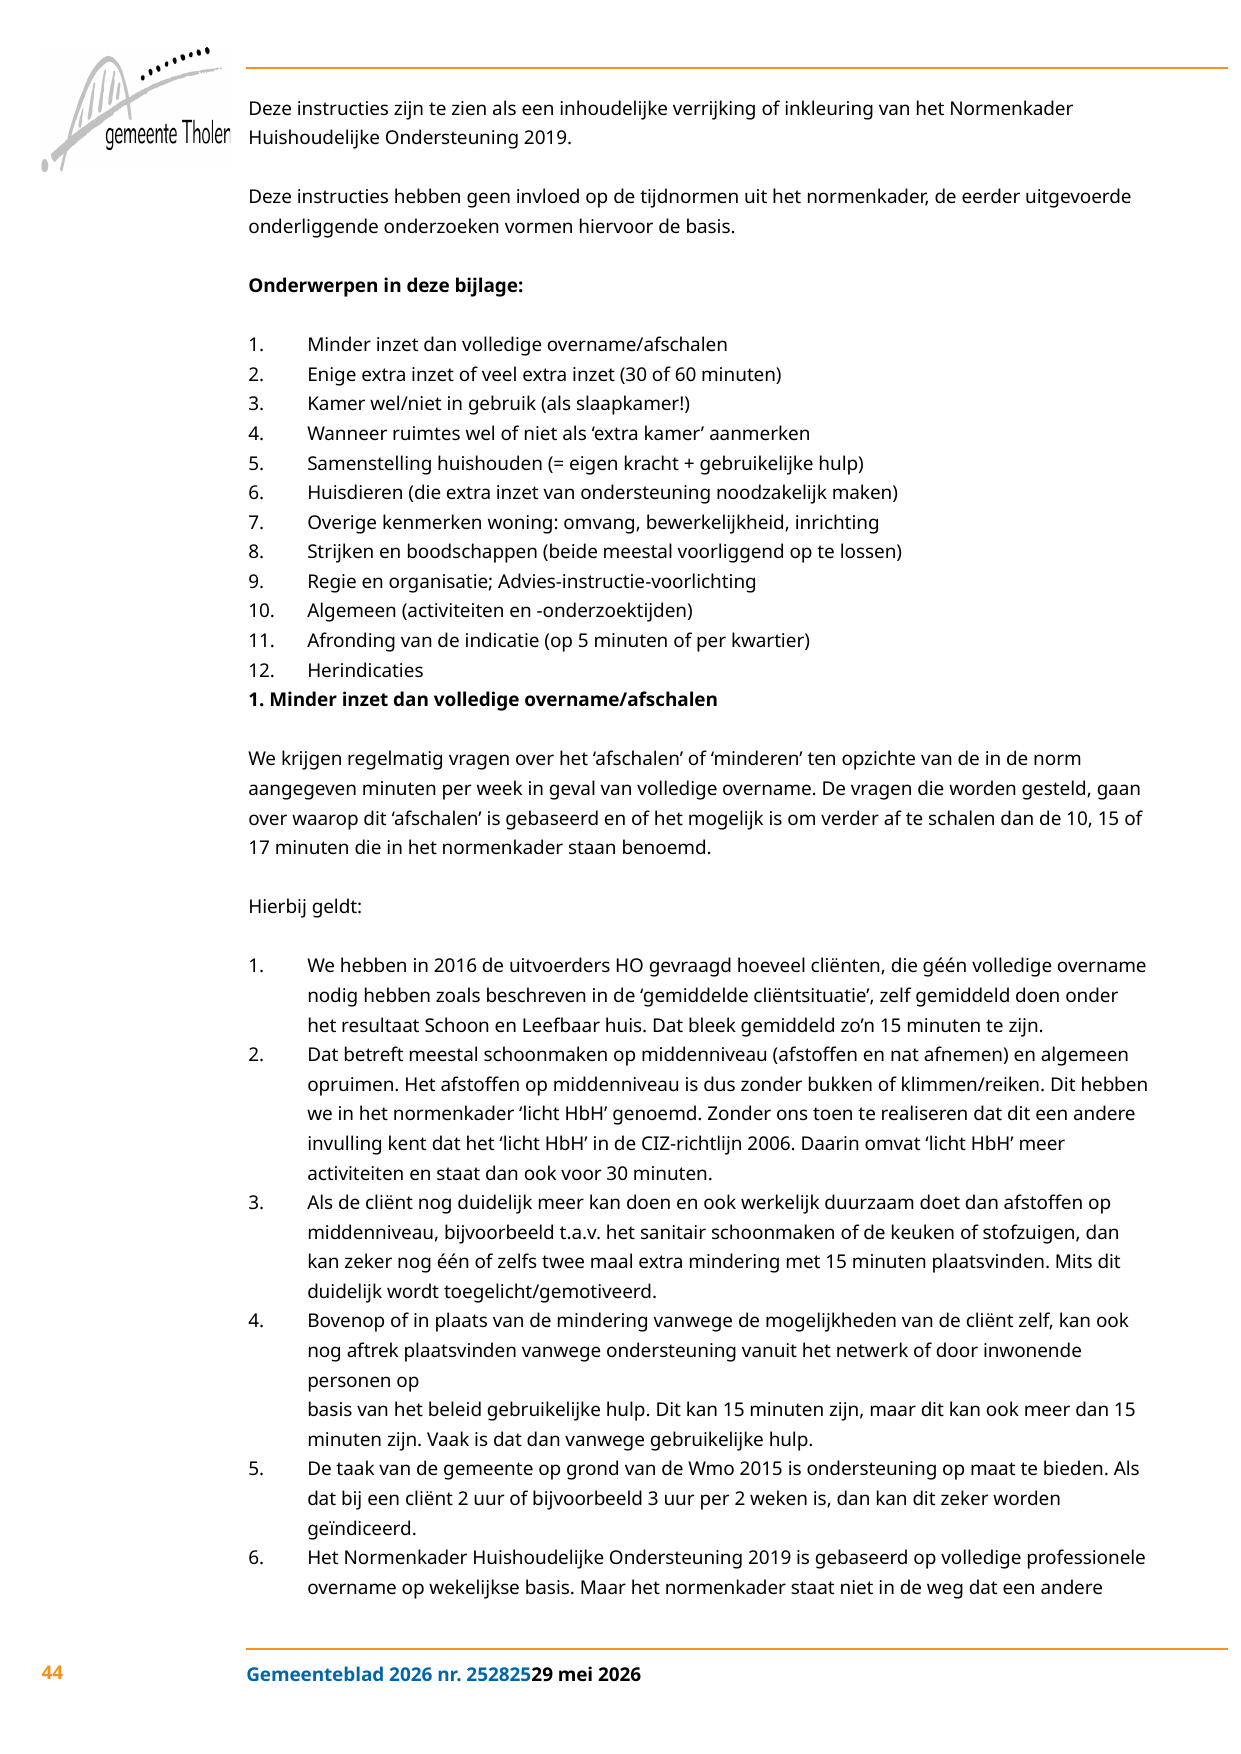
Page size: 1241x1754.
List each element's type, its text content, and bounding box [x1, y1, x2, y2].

list Huisdieren (die extra inzet van ondersteuning noodzakelijk maken) [248, 479, 1152, 505]
list Bovenop of in plaats van de mindering vanwege de mogelijkheden van de cliënt zelf, kan ook nog aftrek plaatsvinden vanwege ondersteuning vanuit het netwerk of door inwonende personen op [248, 1308, 1152, 1393]
list Enige extra inzet of veel extra inzet (30 of 60 minuten) [248, 361, 1152, 387]
list Wanneer ruimtes wel of niet als ‘extra kamer’ aanmerken [248, 420, 1152, 446]
list Regie en organisatie; Advies-instructie-voorlichting [248, 568, 1152, 594]
text Onderwerpen in deze bijlage: [248, 272, 1152, 298]
list Afronding van de indicatie (op 5 minuten of per kwartier) [248, 627, 1152, 653]
text Deze instructies hebben geen invloed op de tijdnormen uit het normenkader, de eerder uitgevoerde onderliggende onderzoeken vormen hiervoor de basis. [248, 183, 1152, 239]
text 1. Minder inzet dan volledige overname/afschalen [248, 686, 1152, 712]
list Algemeen (activiteiten en -onderzoektijden) [248, 598, 1152, 623]
list Het Normenkader Huishoudelijke Ondersteuning 2019 is gebaseerd op volledige professionele overname op wekelijkse basis. Maar het normenkader staat niet in de weg dat een andere [248, 1544, 1152, 1600]
list Kamer wel/niet in gebruik (als slaapkamer!) [248, 391, 1152, 416]
list De taak van de gemeente op grond van de Wmo 2015 is ondersteuning op maat te bieden. Als dat bij een cliënt 2 uur of bijvoorbeeld 3 uur per 2 weken is, dan kan dit zeker worden geïndiceerd. [248, 1456, 1152, 1541]
list Herindicaties [248, 657, 1152, 683]
text Deze instructies zijn te zien als een inhoudelijke verrijking of inkleuring van het Normenkader Huishoudelijke Ondersteuning 2019. [248, 95, 1152, 150]
list Als de cliënt nog duidelijk meer kan doen en ook werkelijk duurzaam doet dan afstoffen op middenniveau, bijvoorbeeld t.a.v. het sanitair schoonmaken of de keuken of stofzuigen, dan kan zeker nog één of zelfs twee maal extra mindering met 15 minuten plaatsvinden. Mits dit duidelijk wordt toegelicht/gemotiveerd. [248, 1189, 1152, 1304]
list Overige kenmerken woning: omvang, bewerkelijkheid, inrichting [248, 509, 1152, 535]
list Samenstelling huishouden (= eigen kracht + gebruikelijke hulp) [248, 450, 1152, 476]
list We hebben in 2016 de uitvoerders HO gevraagd hoeveel cliënten, die géén volledige overname nodig hebben zoals beschreven in de ‘gemiddelde cliëntsituatie’, zelf gemiddeld doen onder het resultaat Schoon en Leefbaar huis. Dat bleek gemiddeld zo’n 15 minuten te zijn. [248, 953, 1152, 1038]
list basis van het beleid gebruikelijke hulp. Dit kan 15 minuten zijn, maar dit kan ook meer dan 15 minuten zijn. Vaak is dat dan vanwege gebruikelijke hulp. [248, 1396, 1152, 1452]
text We krijgen regelmatig vragen over het ‘afschalen’ of ‘minderen’ ten opzichte van de in de norm aangegeven minuten per week in geval van volledige overname. De vragen die worden gesteld, gaan over waarop dit ‘afschalen’ is gebaseerd en of het mogelijk is om verder af te schalen dan de 10, 15 of 17 minuten die in het normenkader staan benoemd. [248, 746, 1152, 860]
list Strijken en boodschappen (beide meestal voorliggend op te lossen) [248, 538, 1152, 564]
list Minder inzet dan volledige overname/afschalen [248, 331, 1152, 357]
list Dat betreft meestal schoonmaken op middenniveau (afstoffen en nat afnemen) en algemeen opruimen. Het afstoffen op middenniveau is dus zonder bukken of klimmen/reiken. Dit hebben we in het normenkader ‘licht HbH’ genoemd. Zonder ons toen te realiseren dat dit een andere invulling kent dat het ‘licht HbH’ in de CIZ-richtlijn 2006. Daarin omvat ‘licht HbH’ meer activiteiten en staat dan ook voor 30 minuten. [248, 1041, 1152, 1186]
text Hierbij geldt: [248, 893, 1152, 919]
picture [41, 47, 231, 172]
